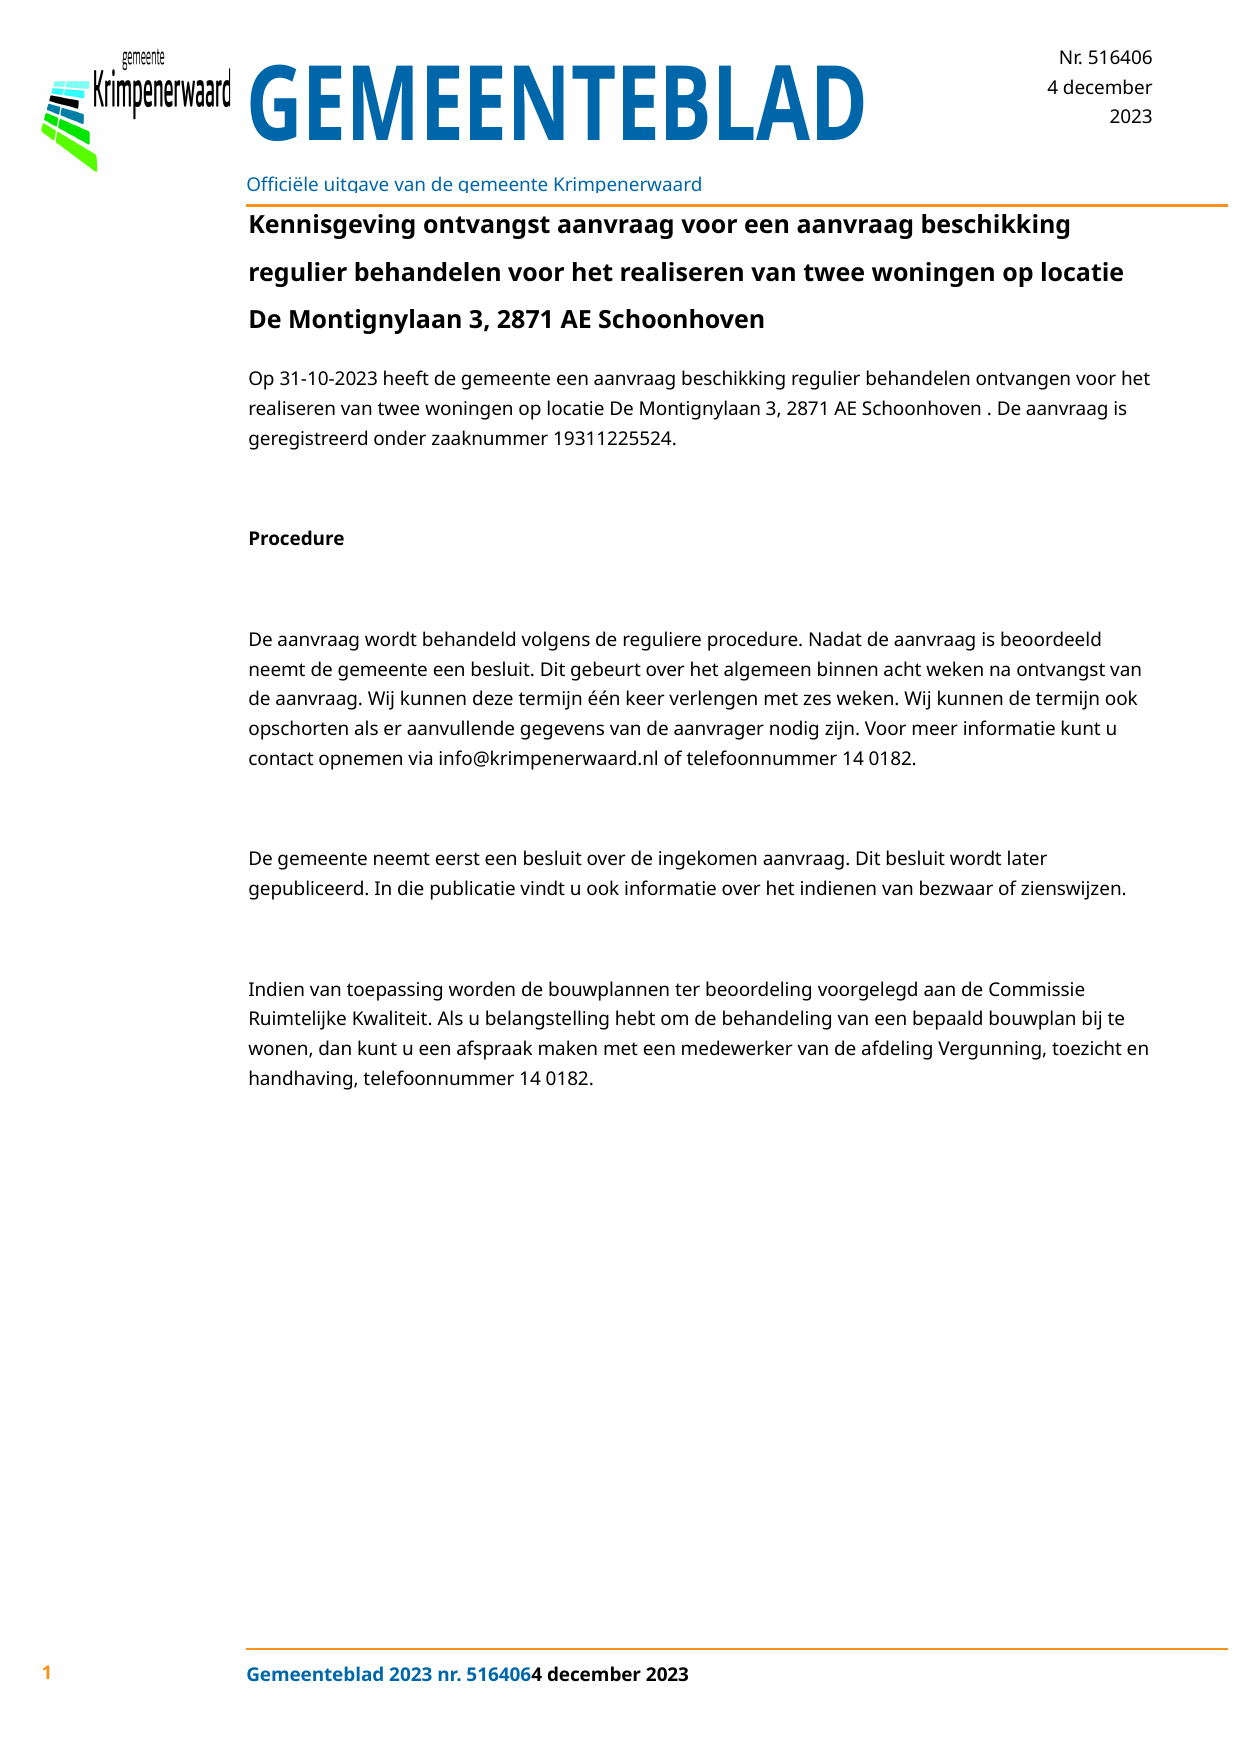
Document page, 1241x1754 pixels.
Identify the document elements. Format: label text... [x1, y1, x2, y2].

text Kennisgeving ontvangst aanvraag voor een aanvraag beschikking regulier behandelen voor het realiseren van twee woningen op locatie De Montignylaan 3, 2871 AE Schoonhoven [248, 207, 1152, 336]
picture [41, 47, 231, 172]
text De gemeente neemt eerst een besluit over de ingekomen aanvraag. Dit besluit wordt later gepubliceerd. In die publicatie vindt u ook informatie over het indienen van bezwaar of zienswijzen. [248, 846, 1152, 901]
text De aanvraag wordt behandeld volgens de reguliere procedure. Nadat de aanvraag is beoordeeld neemt de gemeente een besluit. Dit gebeurt over het algemeen binnen acht weken na ontvangst van de aanvraag. Wij kunnen deze termijn één keer verlengen met zes weken. Wij kunnen de termijn ook opschorten als er aanvullende gegevens van de aanvrager nodig zijn. Voor meer informatie kunt u contact opnemen via info@krimpenerwaard.nl of telefoonnummer 14 0182. [248, 626, 1152, 770]
text Procedure [248, 526, 1152, 551]
text Indien van toepassing worden de bouwplannen ter beoordeling voorgelegd aan de Commissie Ruimtelijke Kwaliteit. Als u belangstelling hebt om de behandeling van een bepaald bouwplan bij te wonen, dan kunt u een afspraak maken met een medewerker van de afdeling Vergunning, toezicht en handhaving, telefoonnummer 14 0182. [248, 976, 1152, 1090]
text Op 31-10-2023 heeft de gemeente een aanvraag beschikking regulier behandelen ontvangen voor het realiseren van twee woningen op locatie De Montignylaan 3, 2871 AE Schoonhoven . De aanvraag is geregistreerd onder zaaknummer 19311225524. [248, 366, 1152, 450]
